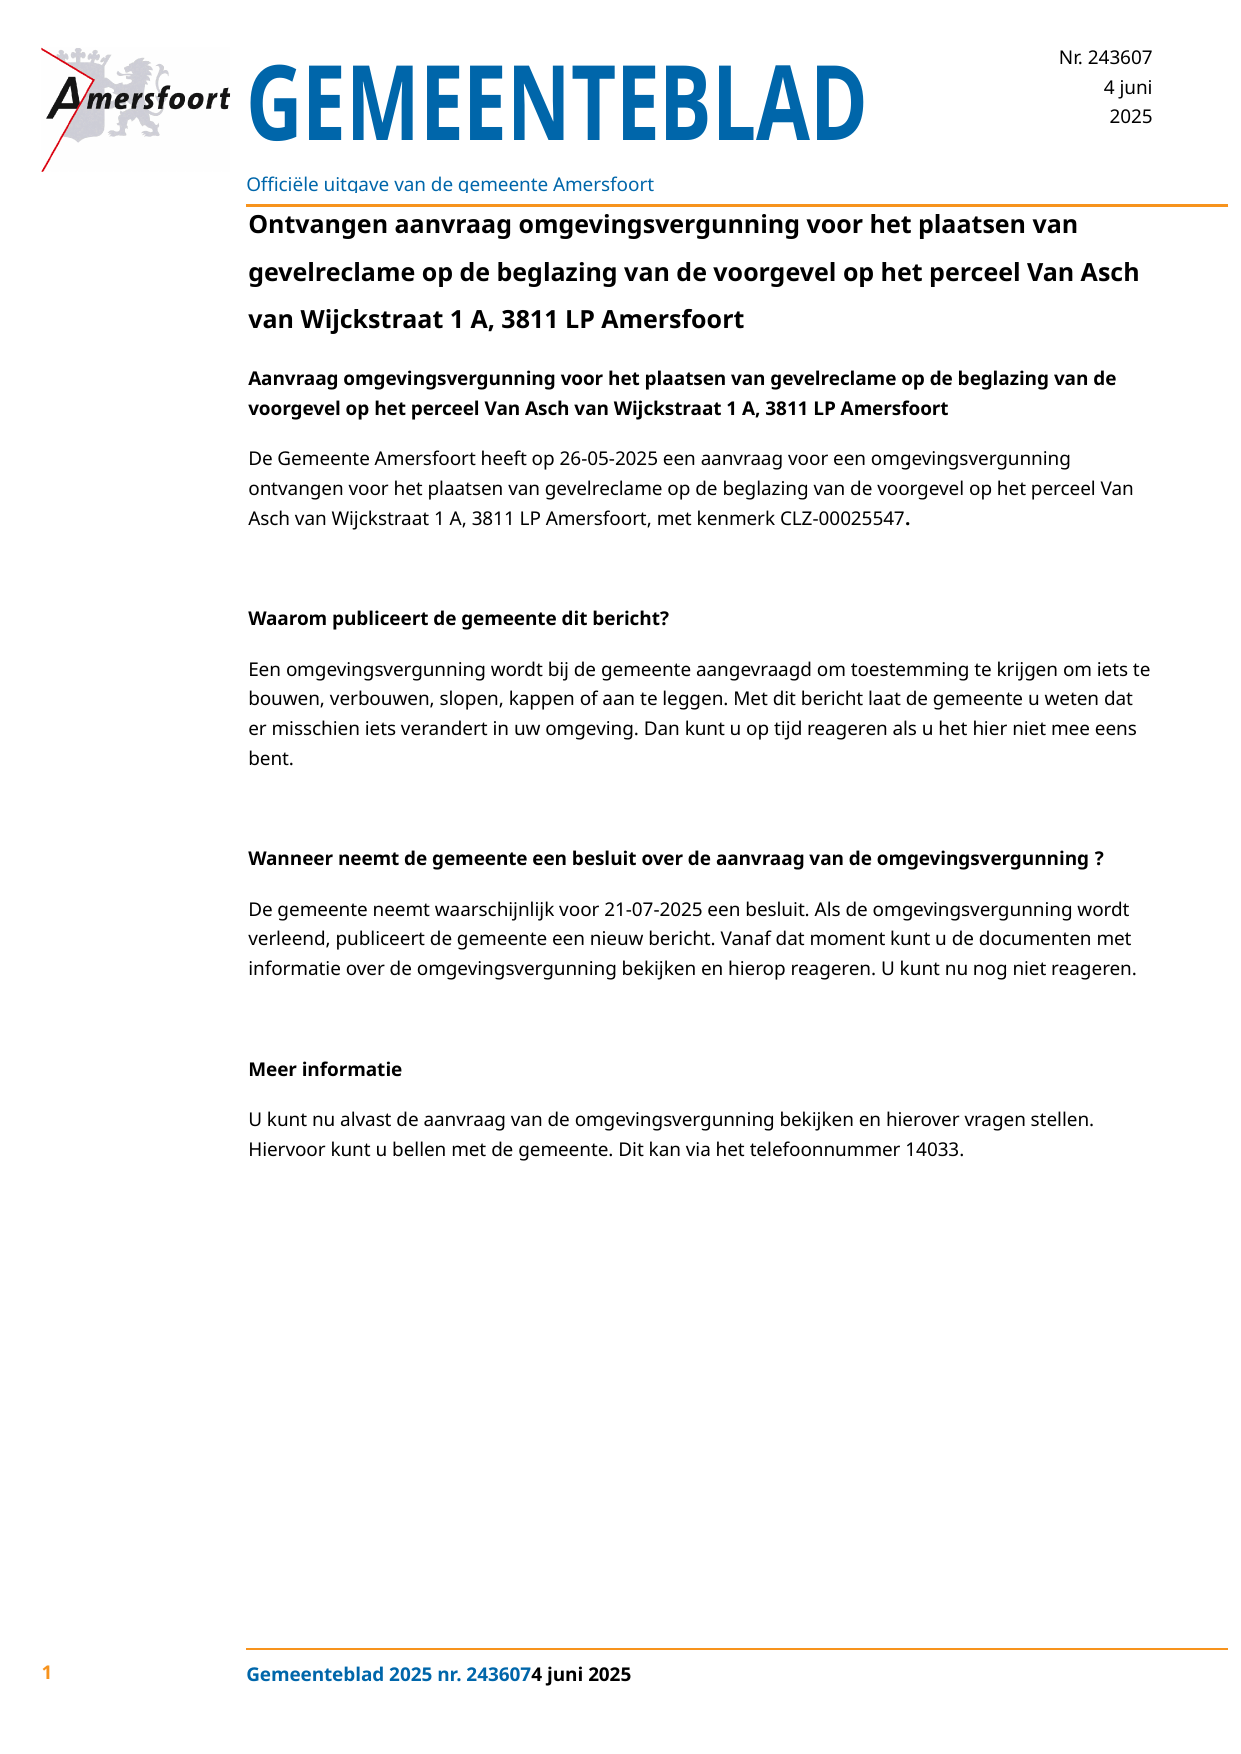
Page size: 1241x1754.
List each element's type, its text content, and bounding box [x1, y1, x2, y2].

picture [41, 47, 231, 172]
text Meer informatie [248, 1056, 1152, 1082]
text Een omgevingsvergunning wordt bij de gemeente aangevraagd om toestemming te krijgen om iets te bouwen, verbouwen, slopen, kappen of aan te leggen. Met dit bericht laat de gemeente u weten dat er misschien iets verandert in uw omgeving. Dan kunt u op tijd reageren als u het hier niet mee eens bent. [248, 656, 1152, 770]
text Aanvraag omgevingsvergunning voor het plaatsen van gevelreclame op de beglazing van de voorgevel op het perceel Van Asch van Wijckstraat 1 A, 3811 LP Amersfoort [248, 366, 1152, 421]
text Ontvangen aanvraag omgevingsvergunning voor het plaatsen van gevelreclame op de beglazing van de voorgevel op het perceel Van Asch van Wijckstraat 1 A, 3811 LP Amersfoort [248, 207, 1152, 336]
text De Gemeente Amersfoort heeft op 26-05-2025 een aanvraag voor een omgevingsvergunning ontvangen voor het plaatsen van gevelreclame op de beglazing van de voorgevel op het perceel Van Asch van Wijckstraat 1 A, 3811 LP Amersfoort, met kenmerk CLZ-00025547. [248, 446, 1152, 530]
text Wanneer neemt de gemeente een besluit over de aanvraag van de omgevingsvergunning ? [248, 846, 1152, 871]
text Waarom publiceert de gemeente dit bericht? [248, 606, 1152, 631]
text U kunt nu alvast de aanvraag van de omgevingsvergunning bekijken en hierover vragen stellen. Hiervoor kunt u bellen met de gemeente. Dit kan via het telefoonnummer 14033. [248, 1106, 1152, 1162]
text De gemeente neemt waarschijnlijk voor 21-07-2025 een besluit. Als de omgevingsvergunning wordt verleend, publiceert de gemeente een nieuw bericht. Vanaf dat moment kunt u de documenten met informatie over de omgevingsvergunning bekijken en hierop reageren. U kunt nu nog niet reageren. [248, 896, 1152, 981]
